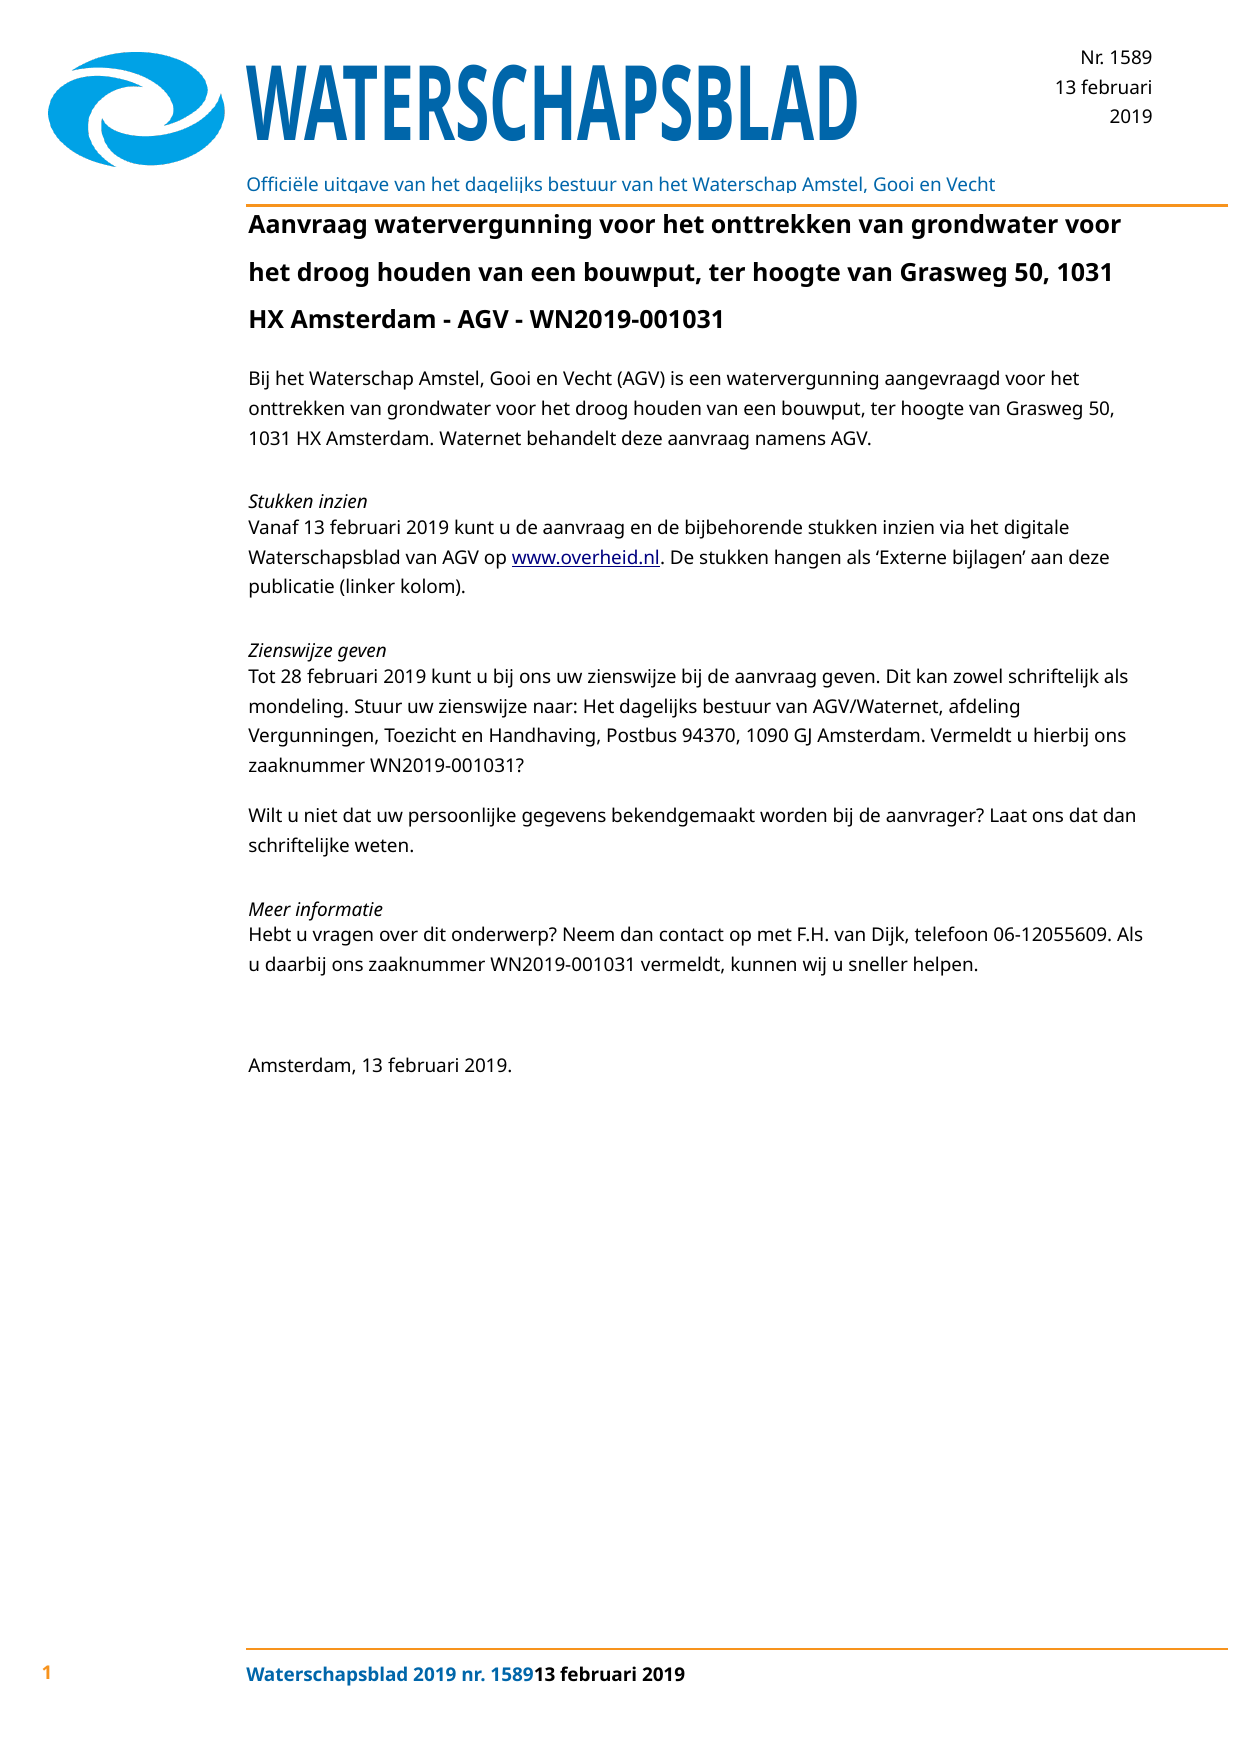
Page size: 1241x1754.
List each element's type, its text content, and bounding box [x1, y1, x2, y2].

text Aanvraag watervergunning voor het onttrekken van grondwater voor het droog houden van een bouwput, ter hoogte van Grasweg 50, 1031 HX Amsterdam - AGV - WN2019-001031 [248, 207, 1152, 336]
text Wilt u niet dat uw persoonlijke gegevens bekendgemaakt worden bij de aanvrager? Laat ons dat dan schriftelijke weten. [248, 802, 1152, 858]
text Zienswijze geven [248, 637, 1152, 663]
text Hebt u vragen over dit onderwerp? Neem dan contact op met F.H. van Dijk, telefoon 06-12055609. Als u daarbij ons zaaknummer WN2019-001031 vermeldt, kunnen wij u sneller helpen. [248, 922, 1152, 977]
text Meer informatie [248, 896, 1152, 922]
text Stukken inzien [248, 489, 1152, 514]
text Vanaf 13 februari 2019 kunt u de aanvraag en de bijbehorende stukken inzien via het digitale Waterschapsblad van AGV op www.overheid.nl. De stukken hangen als ‘Externe bijlagen’ aan deze publicatie (linker kolom). [248, 514, 1152, 599]
text Amsterdam, 13 februari 2019. [248, 1052, 1152, 1078]
text Bij het Waterschap Amstel, Gooi en Vecht (AGV) is een watervergunning aangevraagd voor het onttrekken van grondwater voor het droog houden van een bouwput, ter hoogte van Grasweg 50, 1031 HX Amsterdam. Waternet behandelt deze aanvraag namens AGV. [248, 366, 1152, 450]
text Tot 28 februari 2019 kunt u bij ons uw zienswijze bij de aanvraag geven. Dit kan zowel schriftelijk als mondeling. Stuur uw zienswijze naar: Het dagelijks bestuur van AGV/Waternet, afdeling Vergunningen, Toezicht en Handhaving, Postbus 94370, 1090 GJ Amsterdam. Vermeldt u hierbij ons zaaknummer WN2019-001031? [248, 663, 1152, 778]
picture [41, 47, 231, 172]
